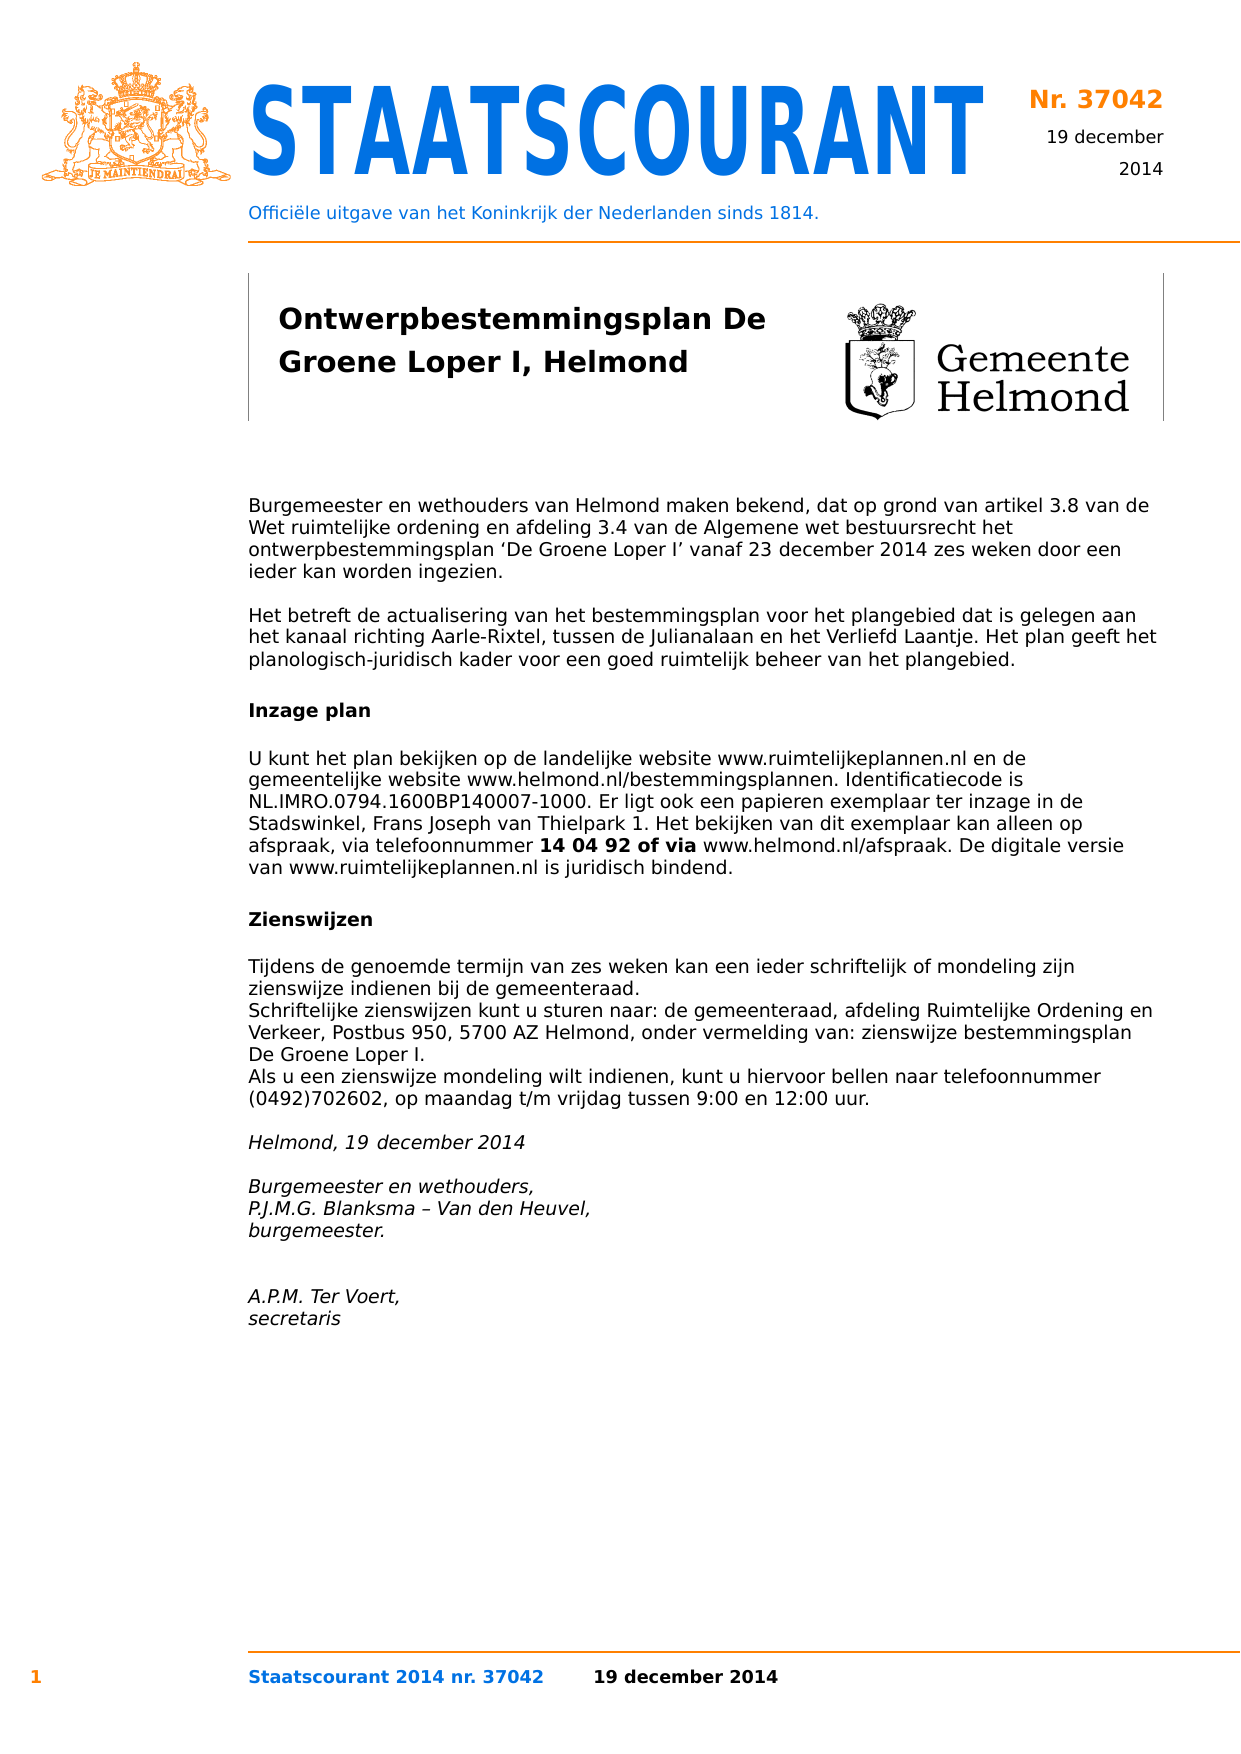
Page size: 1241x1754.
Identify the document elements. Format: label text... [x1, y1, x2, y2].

subtitle Inzage plan [248, 700, 1163, 722]
table_header Nr. 37042 [998, 62, 1240, 121]
table_header STAATSCOURANT [248, 62, 998, 203]
text Burgemeester en wethouders van Helmond maken bekend, dat op grond van artikel 3.8 van de Wet ruimtelijke ordening en afdeling 3.4 van de Algemene wet bestuursrecht het ontwerpbestemmingsplan ‘De Groene Loper I’ vanaf 23 december 2014 zes weken door een ieder kan worden ingezien. [248, 495, 1163, 583]
table_cell Officiële uitgave van het Koninkrijk der Nederlanden sinds 1814. [248, 203, 1240, 241]
subtitle Zienswijzen [248, 909, 1163, 931]
text Burgemeester en wethouders, P.J.M.G. Blanksma – Van den Heuvel, burgemeester. [248, 1176, 1163, 1242]
picture [844, 302, 1134, 421]
subtitle Ontwerpbestemmingsplan De Groene Loper I, Helmond [249, 273, 1163, 421]
table_cell 2014 [998, 153, 1240, 203]
text Als u een zienswijze mondeling wilt indienen, kunt u hiervoor bellen naar telefoonnummer (0492)702602, op maandag t/m vrijdag tussen 9:00 en 12:00 uur. [248, 1066, 1163, 1110]
picture [41, 62, 231, 186]
table_cell 19 december [998, 121, 1240, 153]
text Schriftelijke zienswijzen kunt u sturen naar: de gemeenteraad, afdeling Ruimtelijke Ordening en Verkeer, Postbus 950, 5700 AZ Helmond, onder vermelding van: zienswijze bestemmingsplan De Groene Loper I. [248, 1000, 1163, 1066]
text U kunt het plan bekijken op de landelijke website www.ruimtelijkeplannen.nl en de gemeentelijke website www.helmond.nl/bestemmingsplannen. Identificatiecode is NL.IMRO.0794.1600BP140007-1000. Er ligt ook een papieren exemplaar ter inzage in de Stadswinkel, Frans Joseph van Thielpark 1. Het bekijken van dit exemplaar kan alleen op afspraak, via telefoonnummer 14 04 92 of via www.helmond.nl/afspraak. De digitale versie van www.ruimtelijkeplannen.nl is juridisch bindend. [248, 747, 1163, 879]
text Het betreft de actualisering van het bestemmingsplan voor het plangebied dat is gelegen aan het kanaal richting Aarle-Rixtel, tussen de Julianalaan en het Verliefd Laantje. Het plan geeft het planologisch-juridisch kader voor een goed ruimtelijk beheer van het plangebied. [248, 604, 1163, 670]
table_header [25, 62, 248, 241]
text Tijdens de genoemde termijn van zes weken kan een ieder schriftelijk of mondeling zijn zienswijze indienen bij de gemeenteraad. [248, 956, 1163, 1000]
text A.P.M. Ter Voert, secretaris [248, 1264, 1163, 1329]
text Helmond, 19 december 2014 [248, 1132, 1163, 1154]
